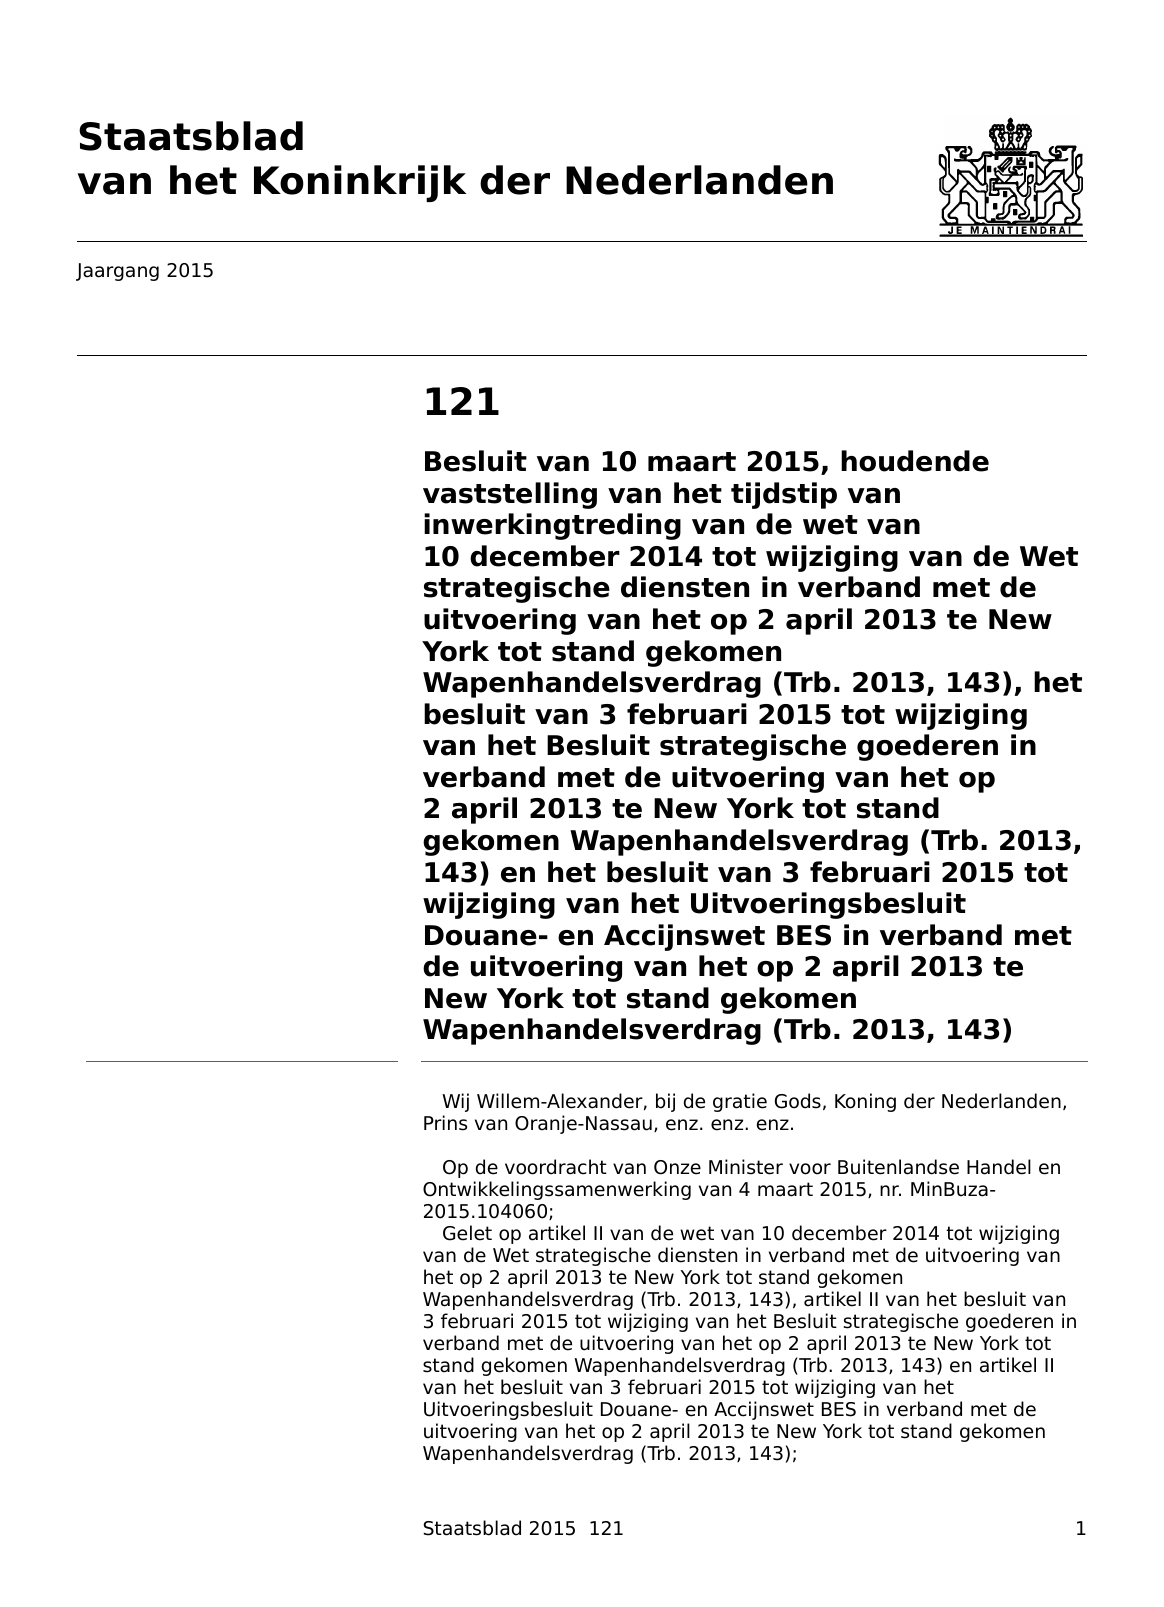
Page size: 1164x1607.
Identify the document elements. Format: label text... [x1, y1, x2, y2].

text Op de voordracht van Onze Minister voor Buitenlandse Handel en Ontwikkelingssamenwerking van 4 maart 2015, nr. MinBuza-2015.104060; [422, 1157, 1087, 1223]
text Wij Willem-Alexander, bij de gratie Gods, Koning der Nederlanden, Prins van Oranje-Nassau, enz. enz. enz. [422, 1091, 1087, 1134]
picture [936, 115, 1087, 240]
subtitle 121 [422, 381, 1087, 424]
text Besluit van 10 maart 2015, houdende vaststelling van het tijdstip van inwerkingtreding van de wet van 10 december 2014 tot wijziging van de Wet strategische diensten in verband met de uitvoering van het op 2 april 2013 te New York tot stand gekomen Wapenhandelsverdrag (Trb. 2013, 143), het besluit van 3 februari 2015 tot wijziging van het Besluit strategische goederen in verband met de uitvoering van het op 2 april 2013 te New York tot stand gekomen Wapenhandelsverdrag (Trb. 2013, 143) en het besluit van 3 februari 2015 tot wijziging van het Uitvoeringsbesluit Douane- en Accijnswet BES in verband met de uitvoering van het op 2 april 2013 te New York tot stand gekomen Wapenhandelsverdrag (Trb. 2013, 143) [422, 447, 1087, 1046]
table_header [886, 100, 1087, 241]
table_header Staatsblad van het Koninkrijk der Nederlanden [77, 100, 886, 241]
text Gelet op artikel II van de wet van 10 december 2014 tot wijziging van de Wet strategische diensten in verband met de uitvoering van het op 2 april 2013 te New York tot stand gekomen Wapenhandelsverdrag (Trb. 2013, 143), artikel II van het besluit van 3 februari 2015 tot wijziging van het Besluit strategische goederen in verband met de uitvoering van het op 2 april 2013 te New York tot stand gekomen Wapenhandelsverdrag (Trb. 2013, 143) en artikel II van het besluit van 3 februari 2015 tot wijziging van het Uitvoeringsbesluit Douane- en Accijnswet BES in verband met de uitvoering van het op 2 april 2013 te New York tot stand gekomen Wapenhandelsverdrag (Trb. 2013, 143); [422, 1223, 1087, 1464]
table_cell Jaargang 2015 [77, 242, 1087, 355]
